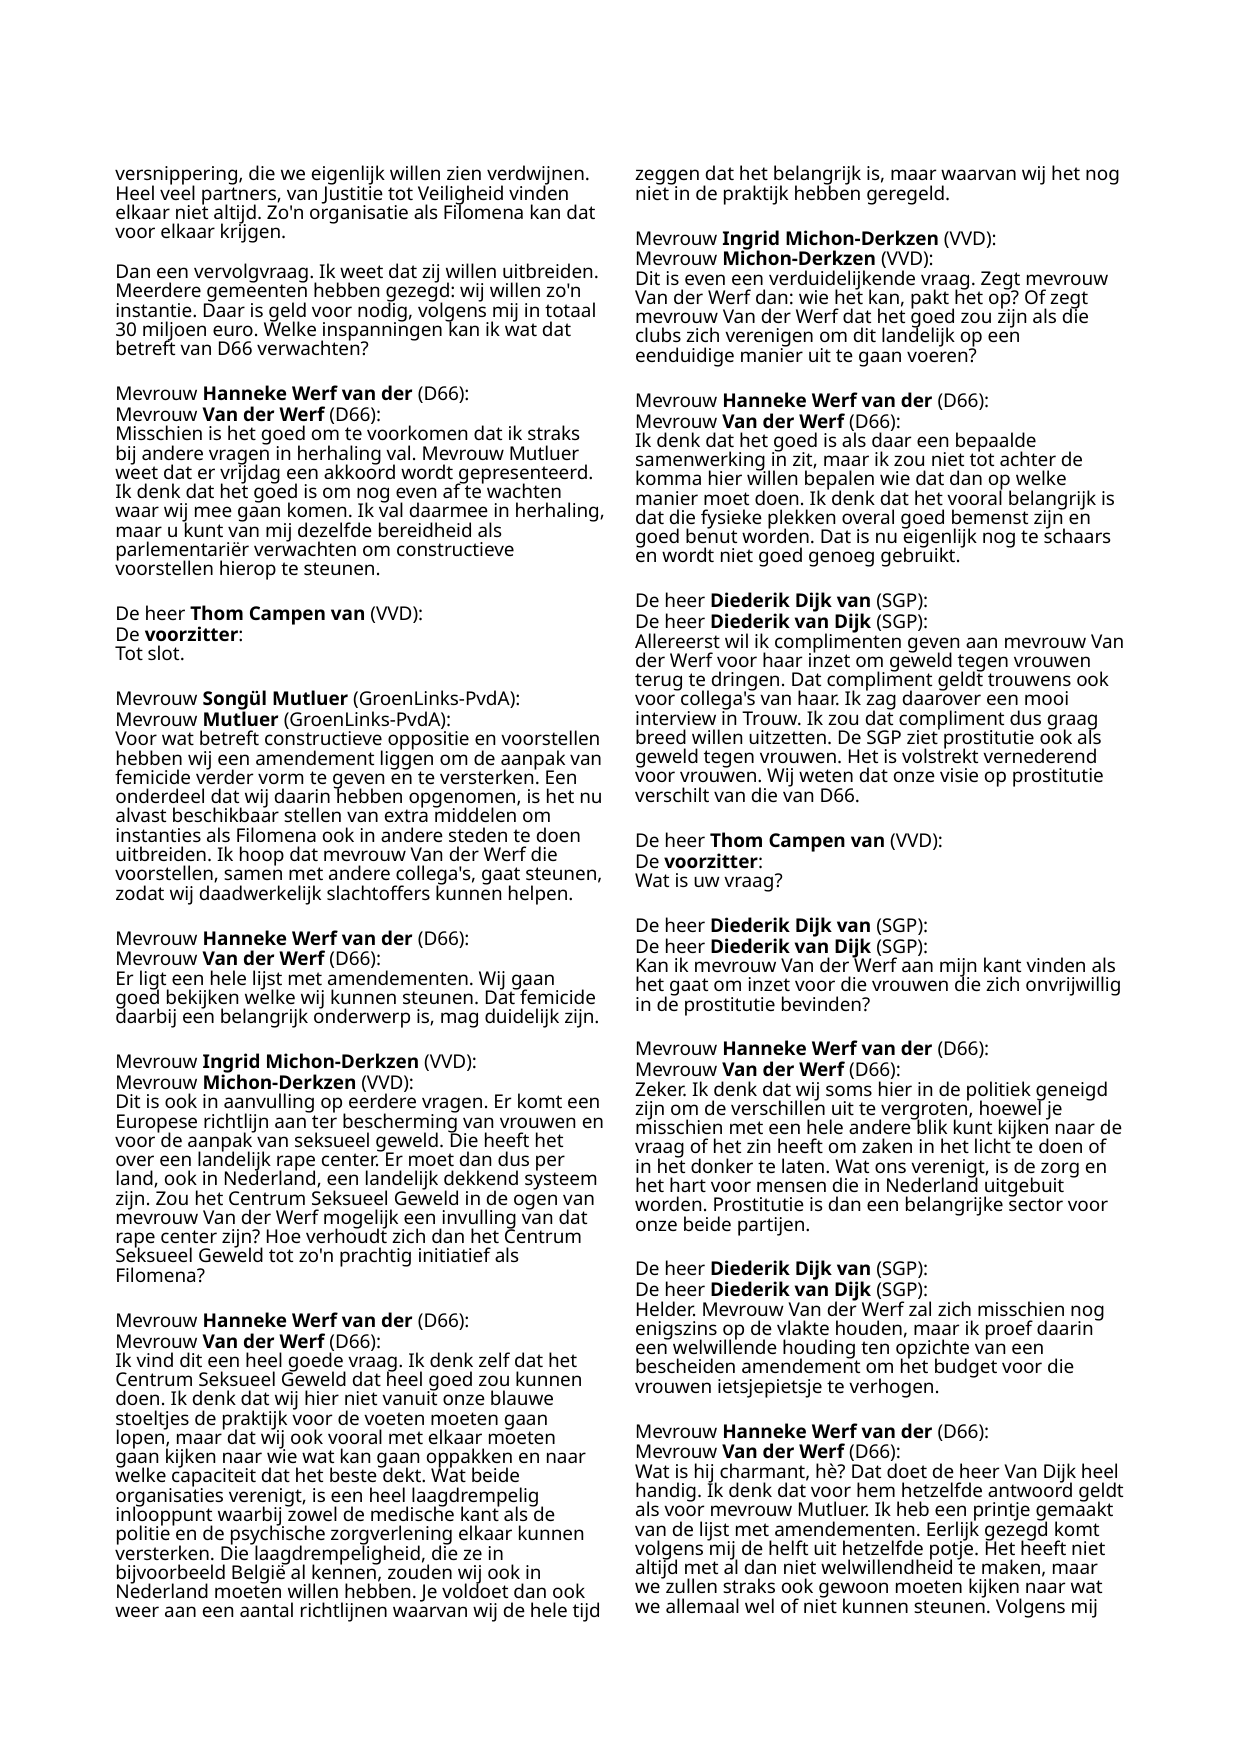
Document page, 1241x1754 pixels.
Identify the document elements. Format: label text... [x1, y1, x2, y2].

text Mevrouw Van der Werf (D66): [115, 1333, 605, 1352]
text De heer Thom Campen van (VVD): [115, 600, 605, 626]
text De heer Thom Campen van (VVD): [635, 827, 1125, 853]
text Helder. Mevrouw Van der Werf zal zich misschien nog enigszins op de vlakte houden, maar ik proef daarin een welwillende houding ten opzichte van een bescheiden amendement om het budget voor die vrouwen ietsjepietsje te verhogen. [635, 1301, 1125, 1397]
text De heer Diederik van Dijk (SGP): [635, 1281, 1125, 1301]
text versnippering, die we eigenlijk willen zien verdwijnen. Heel veel partners, van Justitie tot Veiligheid vinden elkaar niet altijd. Zo'n organisatie als Filomena kan dat voor elkaar krijgen. [115, 165, 605, 242]
text Mevrouw Van der Werf (D66): [635, 1061, 1125, 1081]
text Ik denk dat het goed is als daar een bepaalde samenwerking in zit, maar ik zou niet tot achter de komma hier willen bepalen wie dat dan op welke manier moet doen. Ik denk dat het vooral belangrijk is dat die fysieke plekken overal goed bemenst zijn en goed benut worden. Dat is nu eigenlijk nog te schaars en wordt niet goed genoeg gebruikt. [635, 432, 1125, 567]
text De heer Diederik van Dijk (SGP): [635, 613, 1125, 633]
text Misschien is het goed om te voorkomen dat ik straks bij andere vragen in herhaling val. Mevrouw Mutluer weet dat er vrijdag een akkoord wordt gepresenteerd. Ik denk dat het goed is om nog even af te wachten waar wij mee gaan komen. Ik val daarmee in herhaling, maar u kunt van mij dezelfde bereidheid als parlementariër verwachten om constructieve voorstellen hierop te steunen. [115, 425, 605, 579]
text Allereerst wil ik complimenten geven aan mevrouw Van der Werf voor haar inzet om geweld tegen vrouwen terug te dringen. Dat compliment geldt trouwens ook voor collega's van haar. Ik zag daarover een mooi interview in Trouw. Ik zou dat compliment dus graag breed willen uitzetten. De SGP ziet prostitutie ook als geweld tegen vrouwen. Het is volstrekt vernederend voor vrouwen. Wij weten dat onze visie op prostitutie verschilt van die van D66. [635, 633, 1125, 806]
text Wat is uw vraag? [635, 872, 1125, 891]
text Zeker. Ik denk dat wij soms hier in de politiek geneigd zijn om de verschillen uit te vergroten, hoewel je misschien met een hele andere blik kunt kijken naar de vraag of het zin heeft om zaken in het licht te doen of in het donker te laten. Wat ons verenigt, is de zorg en het hart voor mensen die in Nederland uitgebuit worden. Prostitutie is dan een belangrijke sector voor onze beide partijen. [635, 1081, 1125, 1235]
text Mevrouw Hanneke Werf van der (D66): [635, 387, 1125, 413]
text Mevrouw Hanneke Werf van der (D66): [115, 925, 605, 950]
text De heer Diederik Dijk van (SGP): [635, 912, 1125, 938]
text Voor wat betreft constructieve oppositie en voorstellen hebben wij een amendement liggen om de aanpak van femicide verder vorm te geven en te versterken. Een onderdeel dat wij daarin hebben opgenomen, is het nu alvast beschikbaar stellen van extra middelen om instanties als Filomena ook in andere steden te doen uitbreiden. Ik hoop dat mevrouw Van der Werf die voorstellen, samen met andere collega's, gaat steunen, zodat wij daadwerkelijk slachtoffers kunnen helpen. [115, 730, 605, 904]
text Mevrouw Hanneke Werf van der (D66): [115, 1307, 605, 1333]
text Mevrouw Songül Mutluer (GroenLinks-PvdA): [115, 685, 605, 711]
text Tot slot. [115, 645, 605, 664]
text Mevrouw Ingrid Michon-Derkzen (VVD): [635, 225, 1125, 250]
text Mevrouw Van der Werf (D66): [635, 1443, 1125, 1463]
text Wat is hij charmant, hè? Dat doet de heer Van Dijk heel handig. Ik denk dat voor hem hetzelfde antwoord geldt als voor mevrouw Mutluer. Ik heb een printje gemaakt van de lijst met amendementen. Eerlijk gezegd komt volgens mij de helft uit hetzelfde potje. Het heeft niet altijd met al dan niet welwillendheid te maken, maar we zullen straks ook gewoon moeten kijken naar wat we allemaal wel of niet kunnen steunen. Volgens mij [635, 1463, 1125, 1617]
text Mevrouw Van der Werf (D66): [635, 413, 1125, 432]
text Mevrouw Michon-Derkzen (VVD): [635, 250, 1125, 270]
text De heer Diederik Dijk van (SGP): [635, 1256, 1125, 1281]
text Kan ik mevrouw Van der Werf aan mijn kant vinden als het gaat om inzet voor die vrouwen die zich onvrijwillig in de prostitutie bevinden? [635, 957, 1125, 1015]
text zeggen dat het belangrijk is, maar waarvan wij het nog niet in de praktijk hebben geregeld. [635, 165, 1125, 204]
text De heer Diederik van Dijk (SGP): [635, 938, 1125, 957]
text Mevrouw Michon-Derkzen (VVD): [115, 1074, 605, 1093]
text Mevrouw Van der Werf (D66): [115, 950, 605, 970]
text Ik vind dit een heel goede vraag. Ik denk zelf dat het Centrum Seksueel Geweld dat heel goed zou kunnen doen. Ik denk dat wij hier niet vanuit onze blauwe stoeltjes de praktijk voor de voeten moeten gaan lopen, maar dat wij ook vooral met elkaar moeten gaan kijken naar wie wat kan gaan oppakken en naar welke capaciteit dat het beste dekt. Wat beide organisaties verenigt, is een heel laagdrempelig inlooppunt waarbij zowel de medische kant als de politie en de psychische zorgverlening elkaar kunnen versterken. Die laagdrempeligheid, die ze in bijvoorbeeld België al kennen, zouden wij ook in Nederland moeten willen hebben. Je voldoet dan ook weer aan een aantal richtlijnen waarvan wij de hele tijd [115, 1352, 605, 1622]
text Mevrouw Ingrid Michon-Derkzen (VVD): [115, 1048, 605, 1074]
text Mevrouw Hanneke Werf van der (D66): [635, 1418, 1125, 1443]
text Mevrouw Mutluer (GroenLinks-PvdA): [115, 711, 605, 730]
text Mevrouw Hanneke Werf van der (D66): [635, 1036, 1125, 1061]
text De voorzitter: [635, 853, 1125, 872]
text Er ligt een hele lijst met amendementen. Wij gaan goed bekijken welke wij kunnen steunen. Dat femicide daarbij een belangrijk onderwerp is, mag duidelijk zijn. [115, 970, 605, 1027]
text Mevrouw Hanneke Werf van der (D66): [115, 380, 605, 406]
text Dan een vervolgvraag. Ik weet dat zij willen uitbreiden. Meerdere gemeenten hebben gezegd: wij willen zo'n instantie. Daar is geld voor nodig, volgens mij in totaal 30 miljoen euro. Welke inspanningen kan ik wat dat betreft van D66 verwachten? [115, 263, 605, 359]
text De voorzitter: [115, 626, 605, 645]
text De heer Diederik Dijk van (SGP): [635, 588, 1125, 613]
text Mevrouw Van der Werf (D66): [115, 406, 605, 425]
text Dit is even een verduidelijkende vraag. Zegt mevrouw Van der Werf dan: wie het kan, pakt het op? Of zegt mevrouw Van der Werf dat het goed zou zijn als die clubs zich verenigen om dit landelijk op een eenduidige manier uit te gaan voeren? [635, 270, 1125, 366]
text Dit is ook in aanvulling op eerdere vragen. Er komt een Europese richtlijn aan ter bescherming van vrouwen en voor de aanpak van seksueel geweld. Die heeft het over een landelijk rape center. Er moet dan dus per land, ook in Nederland, een landelijk dekkend systeem zijn. Zou het Centrum Seksueel Geweld in de ogen van mevrouw Van der Werf mogelijk een invulling van dat rape center zijn? Hoe verhoudt zich dan het Centrum Seksueel Geweld tot zo'n prachtig initiatief als Filomena? [115, 1093, 605, 1286]
